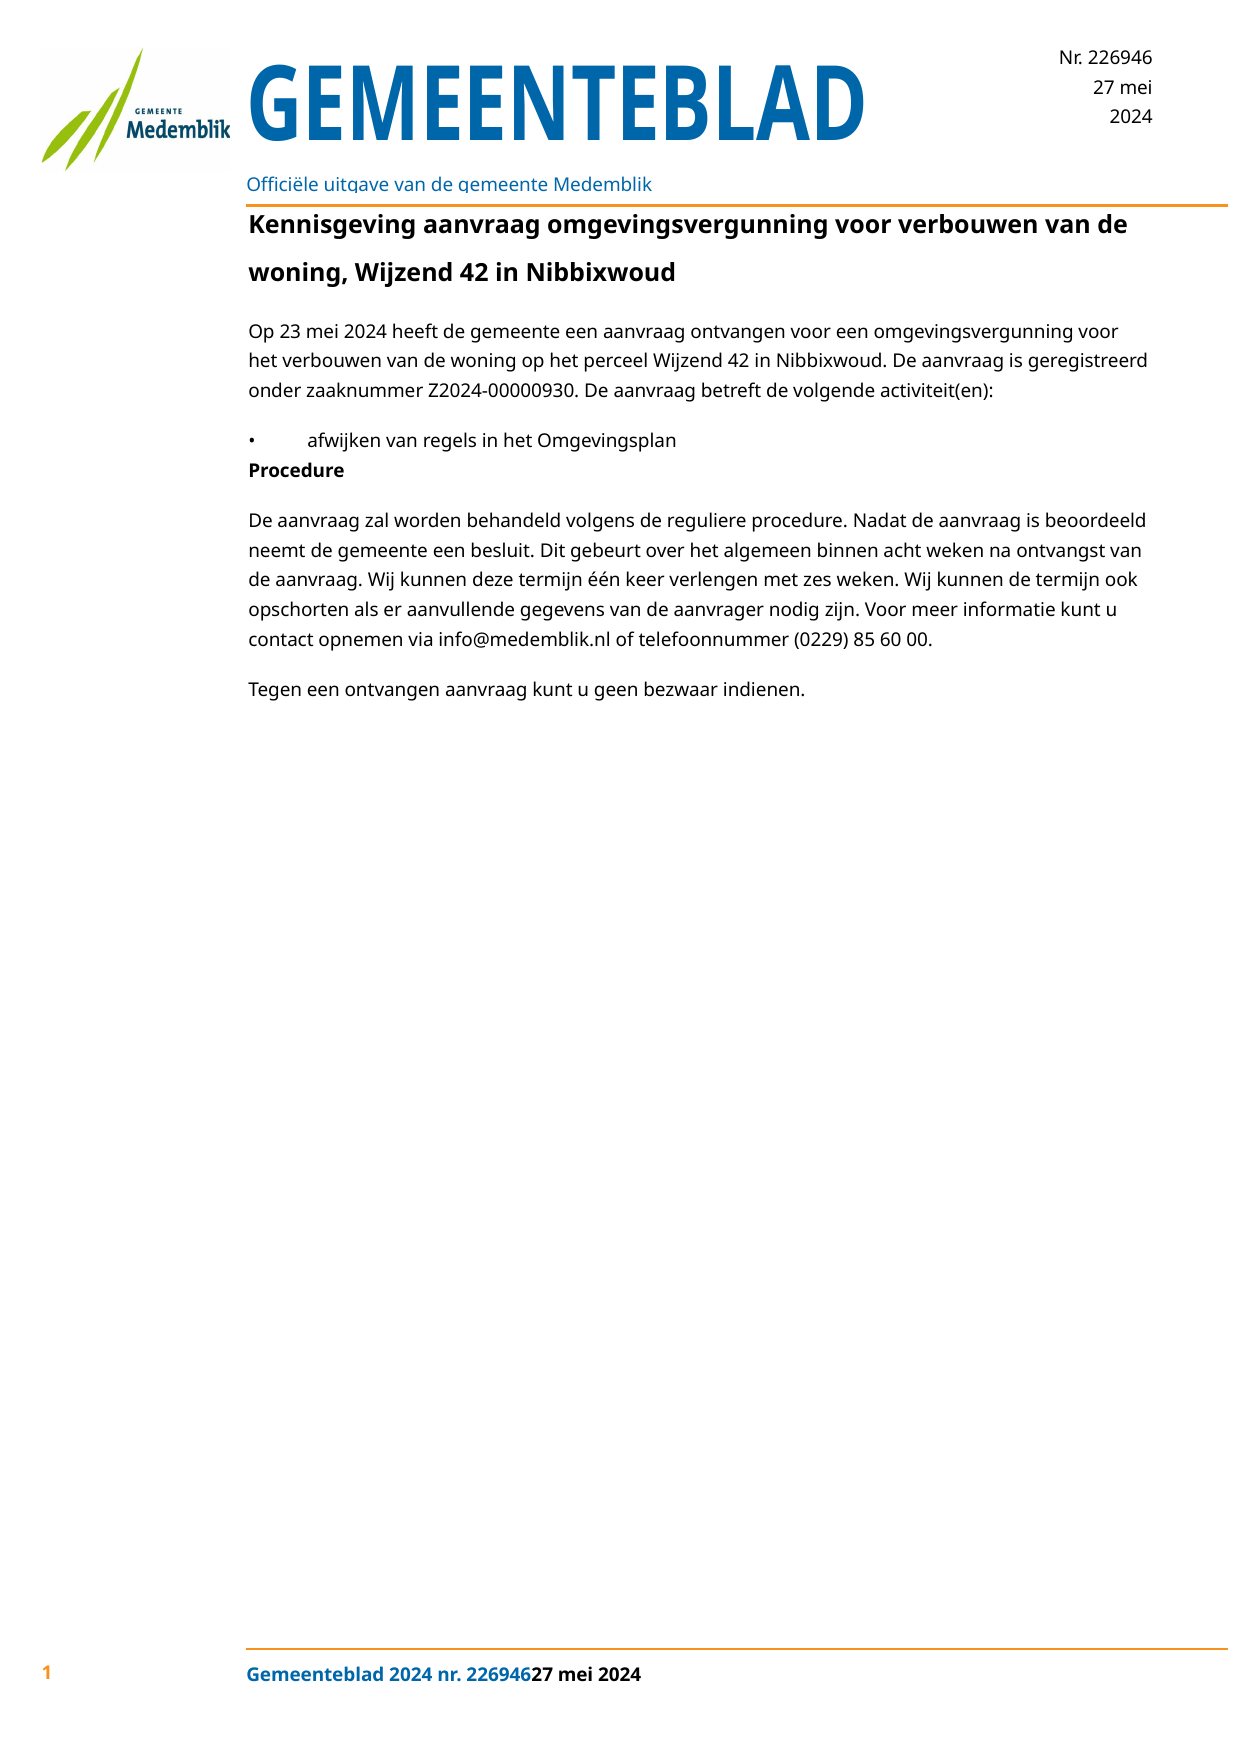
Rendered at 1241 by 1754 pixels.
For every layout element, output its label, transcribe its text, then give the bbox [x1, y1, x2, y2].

text Tegen een ontvangen aanvraag kunt u geen bezwaar indienen. [248, 676, 1152, 702]
text De aanvraag zal worden behandeld volgens de reguliere procedure. Nadat de aanvraag is beoordeeld neemt de gemeente een besluit. Dit gebeurt over het algemeen binnen acht weken na ontvangst van de aanvraag. Wij kunnen deze termijn één keer verlengen met zes weken. Wij kunnen de termijn ook opschorten als er aanvullende gegevens van de aanvrager nodig zijn. Voor meer informatie kunt u contact opnemen via info@medemblik.nl of telefoonnummer (0229) 85 60 00. [248, 507, 1152, 652]
text Op 23 mei 2024 heeft de gemeente een aanvraag ontvangen voor een omgevingsvergunning voor het verbouwen van de woning op het perceel Wijzend 42 in Nibbixwoud. De aanvraag is geregistreerd onder zaaknummer Z2024-00000930. De aanvraag betreft de volgende activiteit(en): [248, 318, 1152, 403]
text Kennisgeving aanvraag omgevingsvergunning voor verbouwen van de woning, Wijzend 42 in Nibbixwoud [248, 207, 1152, 288]
list afwijken van regels in het Omgevingsplan [248, 427, 1152, 453]
text Procedure [248, 457, 1152, 483]
picture [41, 47, 231, 172]
